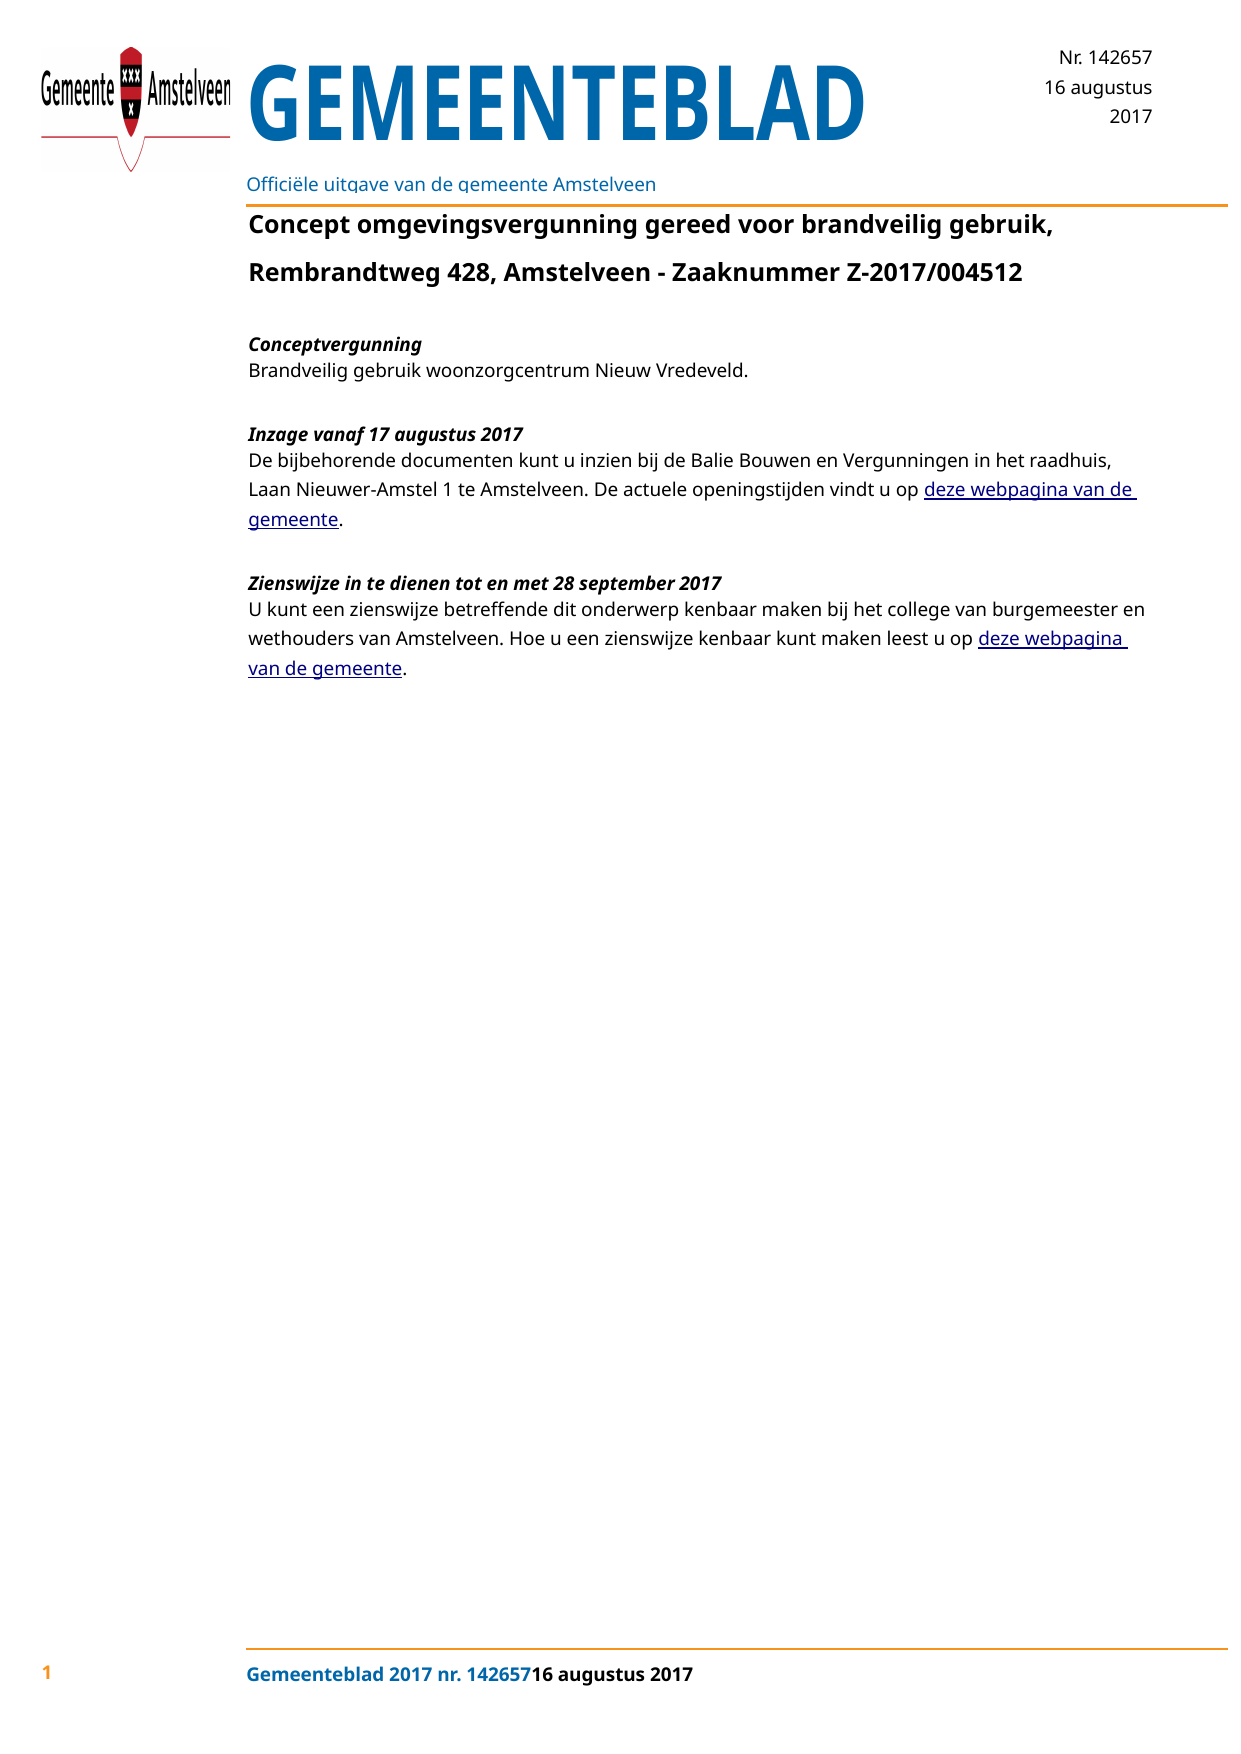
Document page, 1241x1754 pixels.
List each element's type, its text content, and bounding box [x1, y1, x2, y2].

text U kunt een zienswijze betreffende dit onderwerp kenbaar maken bij het college van burgemeester en wethouders van Amstelveen. Hoe u een zienswijze kenbaar kunt maken leest u op deze webpagina van de gemeente. [248, 596, 1152, 681]
picture [41, 47, 231, 172]
text Concept omgevingsvergunning gereed voor brandveilig gebruik, Rembrandtweg 428, Amstelveen - Zaaknummer Z-2017/004512 [248, 207, 1152, 288]
text Conceptvergunning [248, 331, 1152, 357]
text De bijbehorende documenten kunt u inzien bij de Balie Bouwen en Vergunningen in het raadhuis, Laan Nieuwer-Amstel 1 te Amstelveen. De actuele openingstijden vindt u op deze webpagina van de gemeente. [248, 447, 1152, 532]
text Brandveilig gebruik woonzorgcentrum Nieuw Vredeveld. [248, 357, 1152, 383]
text Zienswijze in te dienen tot en met 28 september 2017 [248, 570, 1152, 596]
text Inzage vanaf 17 augustus 2017 [248, 421, 1152, 447]
